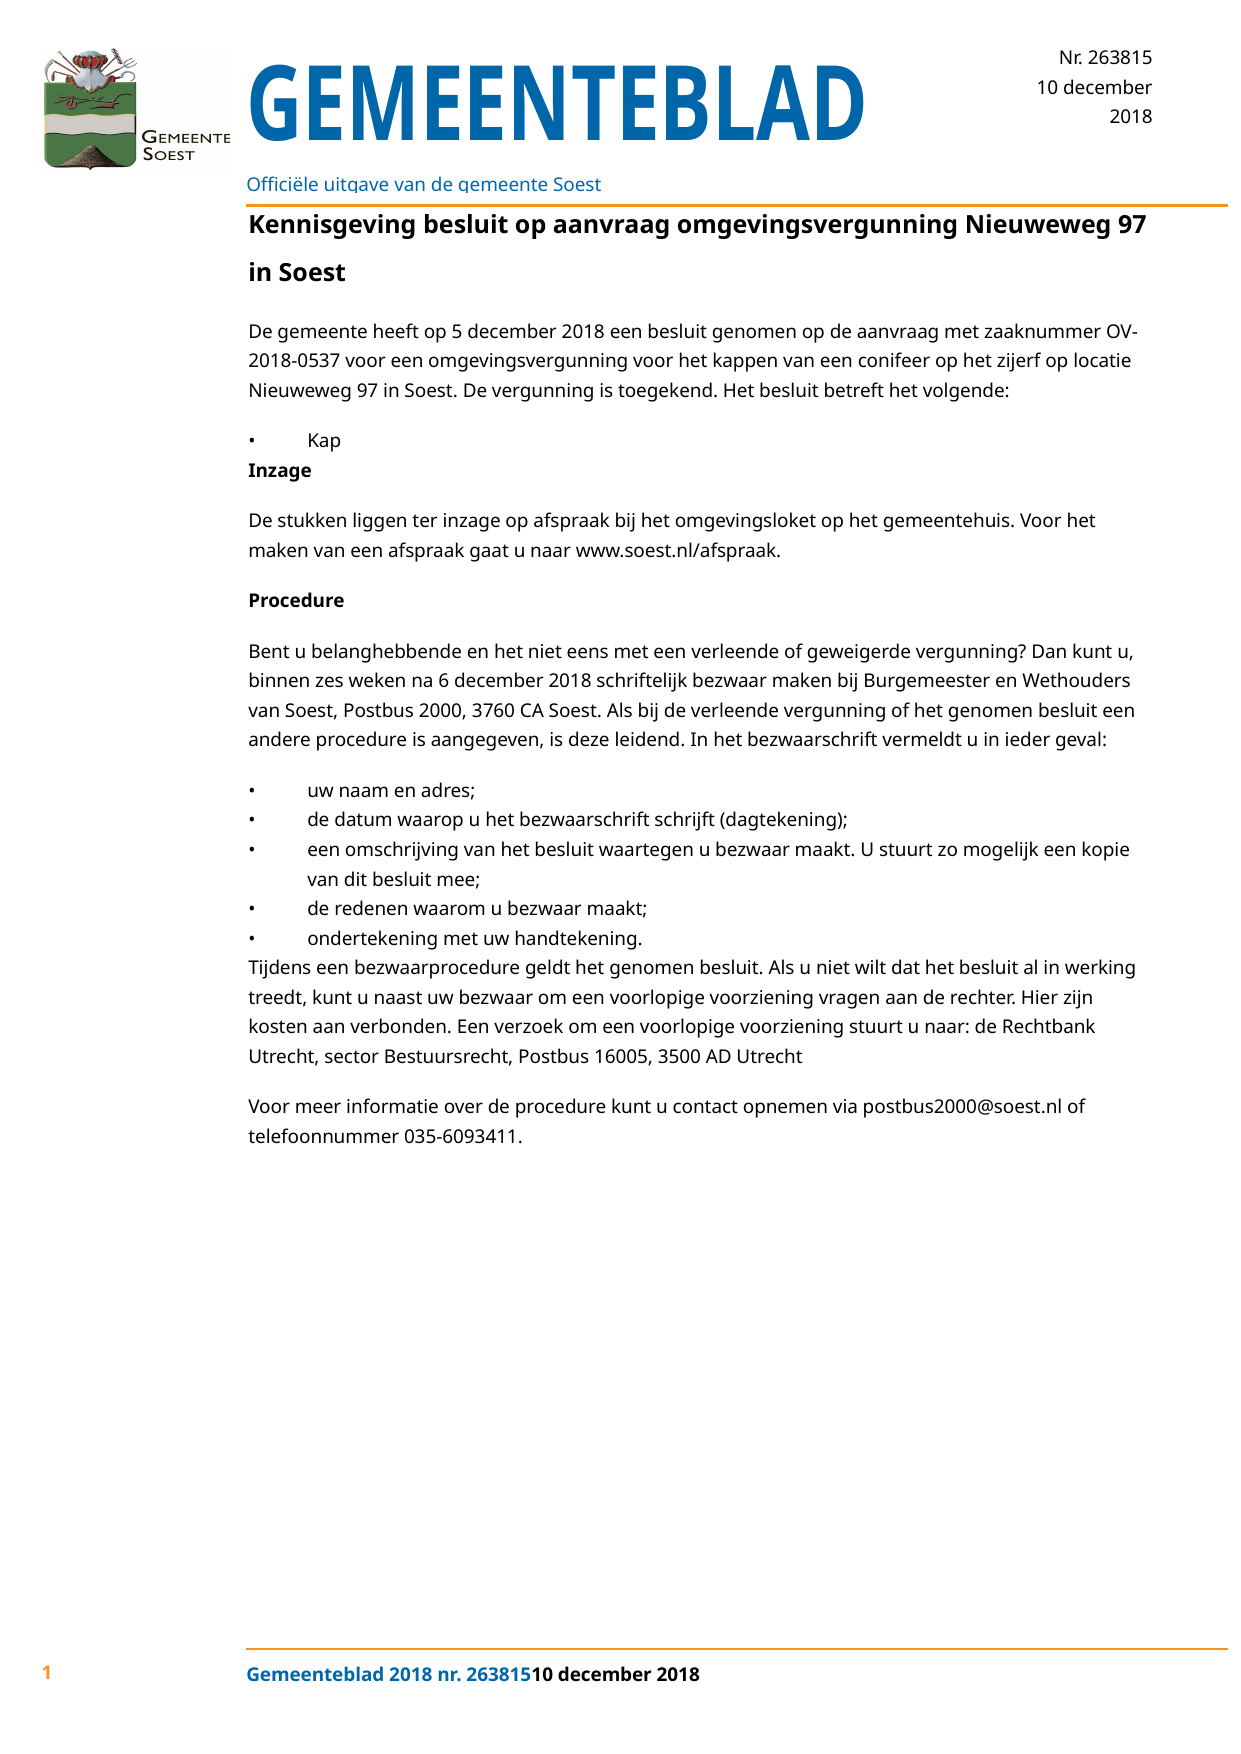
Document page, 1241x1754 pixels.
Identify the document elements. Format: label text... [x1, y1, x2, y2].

text Bent u belanghebbende en het niet eens met een verleende of geweigerde vergunning? Dan kunt u, binnen zes weken na 6 december 2018 schriftelijk bezwaar maken bij Burgemeester en Wethouders van Soest, Postbus 2000, 3760 CA Soest. Als bij de verleende vergunning of het genomen besluit een andere procedure is aangegeven, is deze leidend. In het bezwaarschrift vermeldt u in ieder geval: [248, 638, 1152, 752]
text De stukken liggen ter inzage op afspraak bij het omgevingsloket op het gemeentehuis. Voor het maken van een afspraak gaat u naar www.soest.nl/afspraak. [248, 507, 1152, 563]
text Kennisgeving besluit op aanvraag omgevingsvergunning Nieuweweg 97 in Soest [248, 207, 1152, 288]
text Procedure [248, 587, 1152, 613]
text De gemeente heeft op 5 december 2018 een besluit genomen op de aanvraag met zaaknummer OV-2018-0537 voor een omgevingsvergunning voor het kappen van een conifeer op het zijerf op locatie Nieuweweg 97 in Soest. De vergunning is toegekend. Het besluit betreft het volgende: [248, 318, 1152, 403]
text Tijdens een bezwaarprocedure geldt het genomen besluit. Als u niet wilt dat het besluit al in werking treedt, kunt u naast uw bezwaar om een voorlopige voorziening vragen aan de rechter. Hier zijn kosten aan verbonden. Een verzoek om een voorlopige voorziening stuurt u naar: de Rechtbank Utrecht, sector Bestuursrecht, Postbus 16005, 3500 AD Utrecht [248, 954, 1152, 1069]
list de datum waarop u het bezwaarschrift schrijft (dagtekening); [248, 807, 1152, 832]
list Kap [248, 427, 1152, 453]
list een omschrijving van het besluit waartegen u bezwaar maakt. U stuurt zo mogelijk een kopie van dit besluit mee; [248, 836, 1152, 892]
list uw naam en adres; [248, 777, 1152, 803]
text Voor meer informatie over de procedure kunt u contact opnemen via postbus2000@soest.nl of telefoonnummer 035-6093411. [248, 1094, 1152, 1149]
list ondertekening met uw handtekening. [248, 925, 1152, 951]
list de redenen waarom u bezwaar maakt; [248, 895, 1152, 921]
picture [41, 47, 231, 172]
text Inzage [248, 457, 1152, 483]
